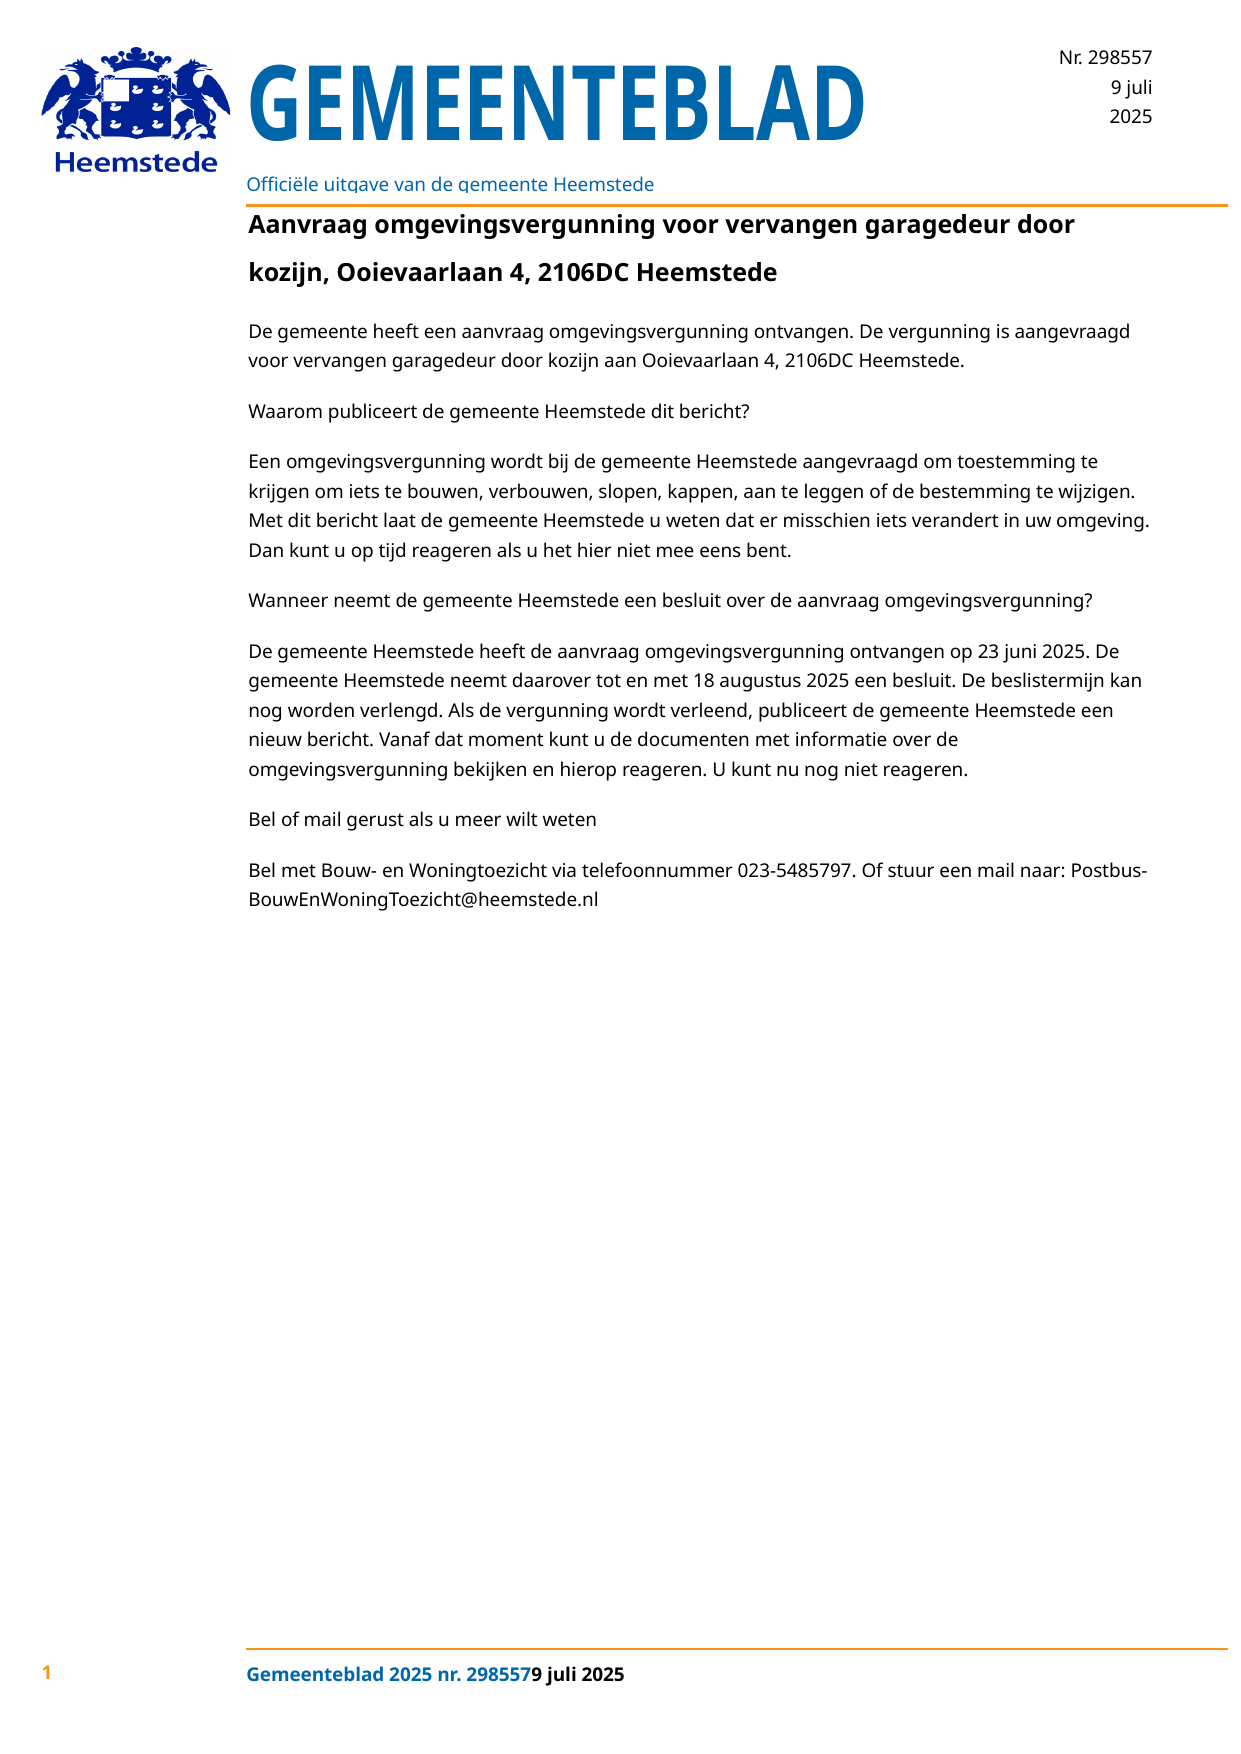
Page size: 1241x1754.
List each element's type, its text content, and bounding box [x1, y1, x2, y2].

text Bel met Bouw- en Woningtoezicht via telefoonnummer 023-5485797. Of stuur een mail naar: Postbus-BouwEnWoningToezicht@heemstede.nl [248, 857, 1152, 912]
picture [41, 47, 231, 172]
text De gemeente heeft een aanvraag omgevingsvergunning ontvangen. De vergunning is aangevraagd voor vervangen garagedeur door kozijn aan Ooievaarlaan 4, 2106DC Heemstede. [248, 318, 1152, 373]
text Een omgevingsvergunning wordt bij de gemeente Heemstede aangevraagd om toestemming te krijgen om iets te bouwen, verbouwen, slopen, kappen, aan te leggen of de bestemming te wijzigen. Met dit bericht laat de gemeente Heemstede u weten dat er misschien iets verandert in uw omgeving. Dan kunt u op tijd reageren als u het hier niet mee eens bent. [248, 448, 1152, 563]
text Bel of mail gerust als u meer wilt weten [248, 807, 1152, 832]
text Waarom publiceert de gemeente Heemstede dit bericht? [248, 398, 1152, 424]
text Aanvraag omgevingsvergunning voor vervangen garagedeur door kozijn, Ooievaarlaan 4, 2106DC Heemstede [248, 207, 1152, 288]
text Wanneer neemt de gemeente Heemstede een besluit over de aanvraag omgevingsvergunning? [248, 587, 1152, 613]
text De gemeente Heemstede heeft de aanvraag omgevingsvergunning ontvangen op 23 juni 2025. De gemeente Heemstede neemt daarover tot en met 18 augustus 2025 een besluit. De beslistermijn kan nog worden verlengd. Als de vergunning wordt verleend, publiceert de gemeente Heemstede een nieuw bericht. Vanaf dat moment kunt u de documenten met informatie over de omgevingsvergunning bekijken en hierop reageren. U kunt nu nog niet reageren. [248, 638, 1152, 782]
